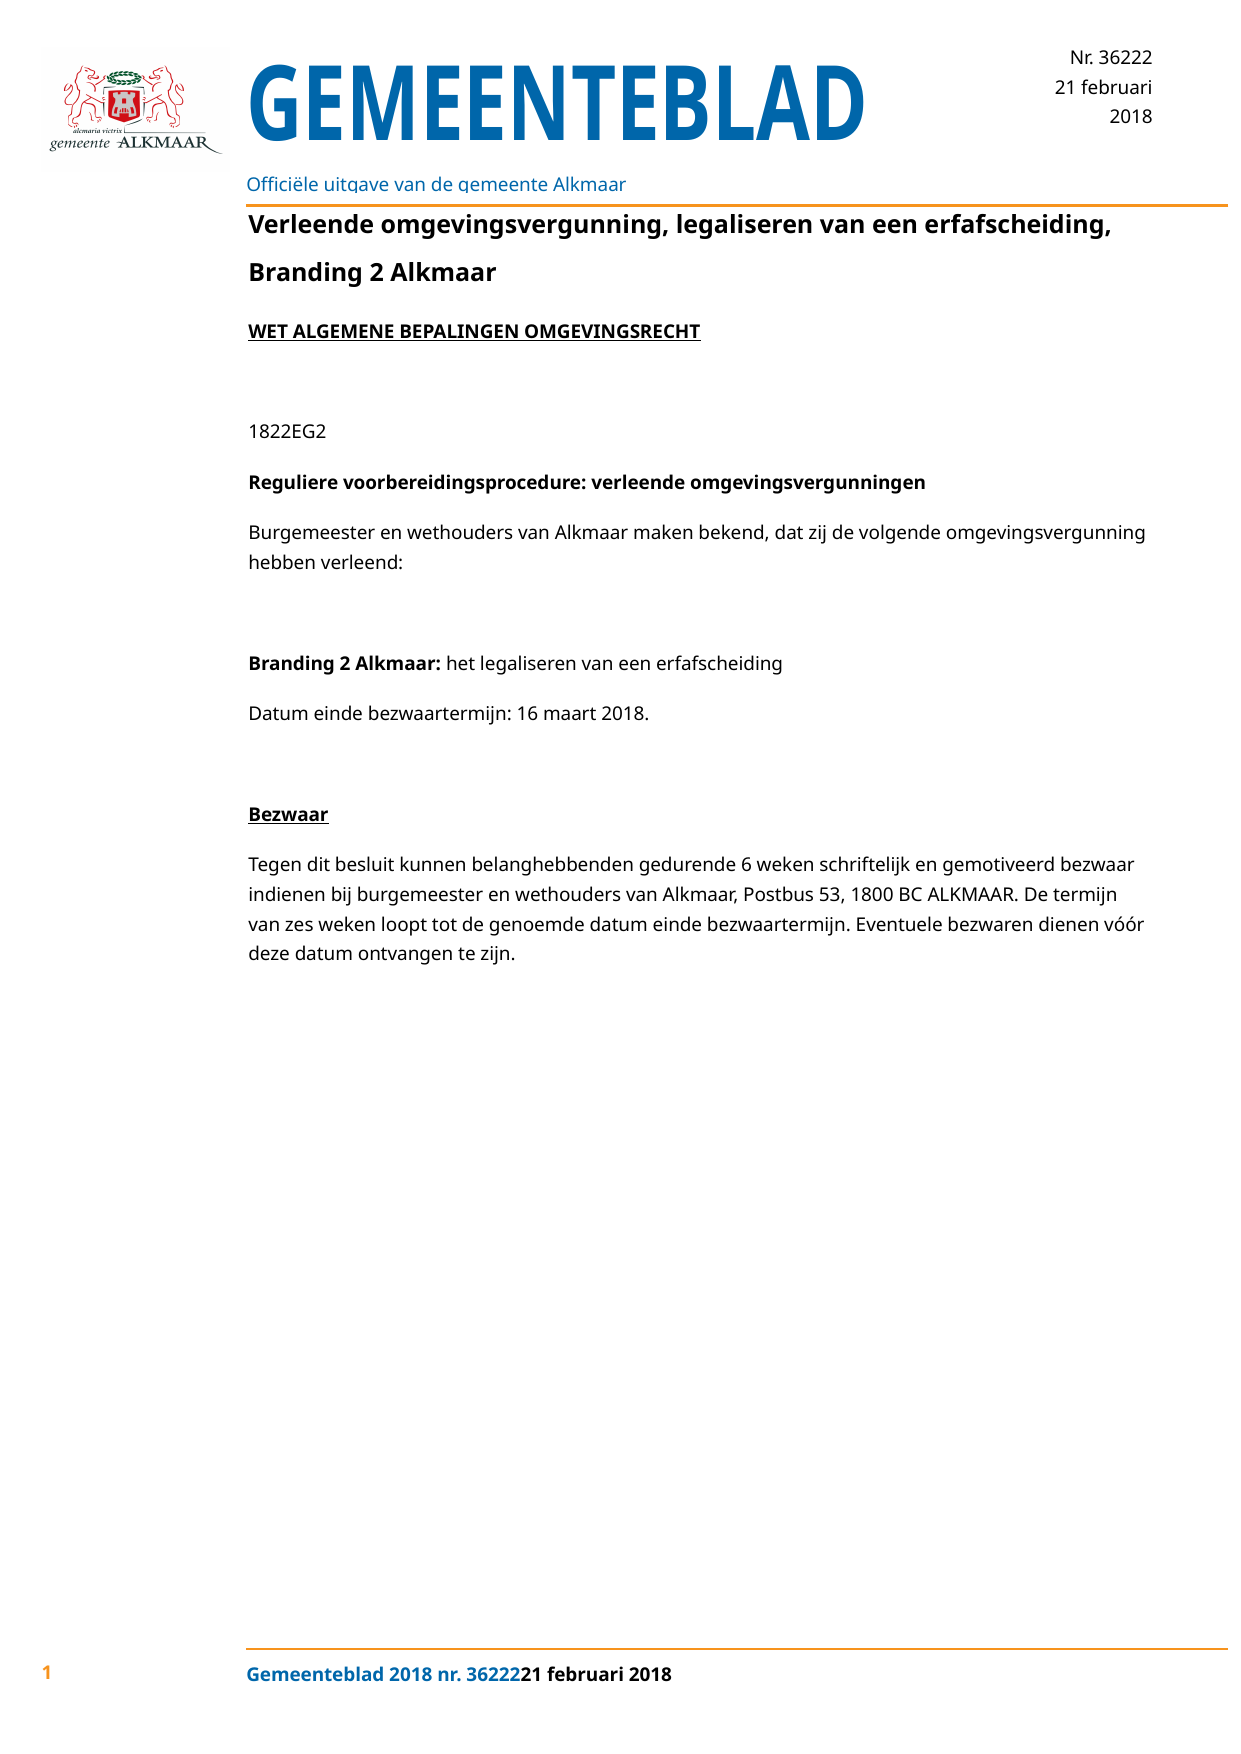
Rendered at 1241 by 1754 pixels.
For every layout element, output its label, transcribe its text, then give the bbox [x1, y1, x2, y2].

text 1822EG2 [248, 419, 1152, 444]
text WET ALGEMENE BEPALINGEN OMGEVINGSRECHT [248, 318, 1152, 344]
text Branding 2 Alkmaar: het legaliseren van een erfafscheiding [248, 650, 1152, 676]
text Burgemeester en wethouders van Alkmaar maken bekend, dat zij de volgende omgevingsvergunning hebben verleend: [248, 519, 1152, 575]
picture [41, 47, 231, 172]
text Bezwaar [248, 801, 1152, 827]
text Tegen dit besluit kunnen belanghebbenden gedurende 6 weken schriftelijk en gemotiveerd bezwaar indienen bij burgemeester en wethouders van Alkmaar, Postbus 53, 1800 BC ALKMAAR. De termijn van zes weken loopt tot de genoemde datum einde bezwaartermijn. Eventuele bezwaren dienen vóór deze datum ontvangen te zijn. [248, 852, 1152, 966]
text Verleende omgevingsvergunning, legaliseren van een erfafscheiding, Branding 2 Alkmaar [248, 207, 1152, 288]
text Reguliere voorbereidingsprocedure: verleende omgevingsvergunningen [248, 469, 1152, 495]
text Datum einde bezwaartermijn: 16 maart 2018. [248, 700, 1152, 726]
